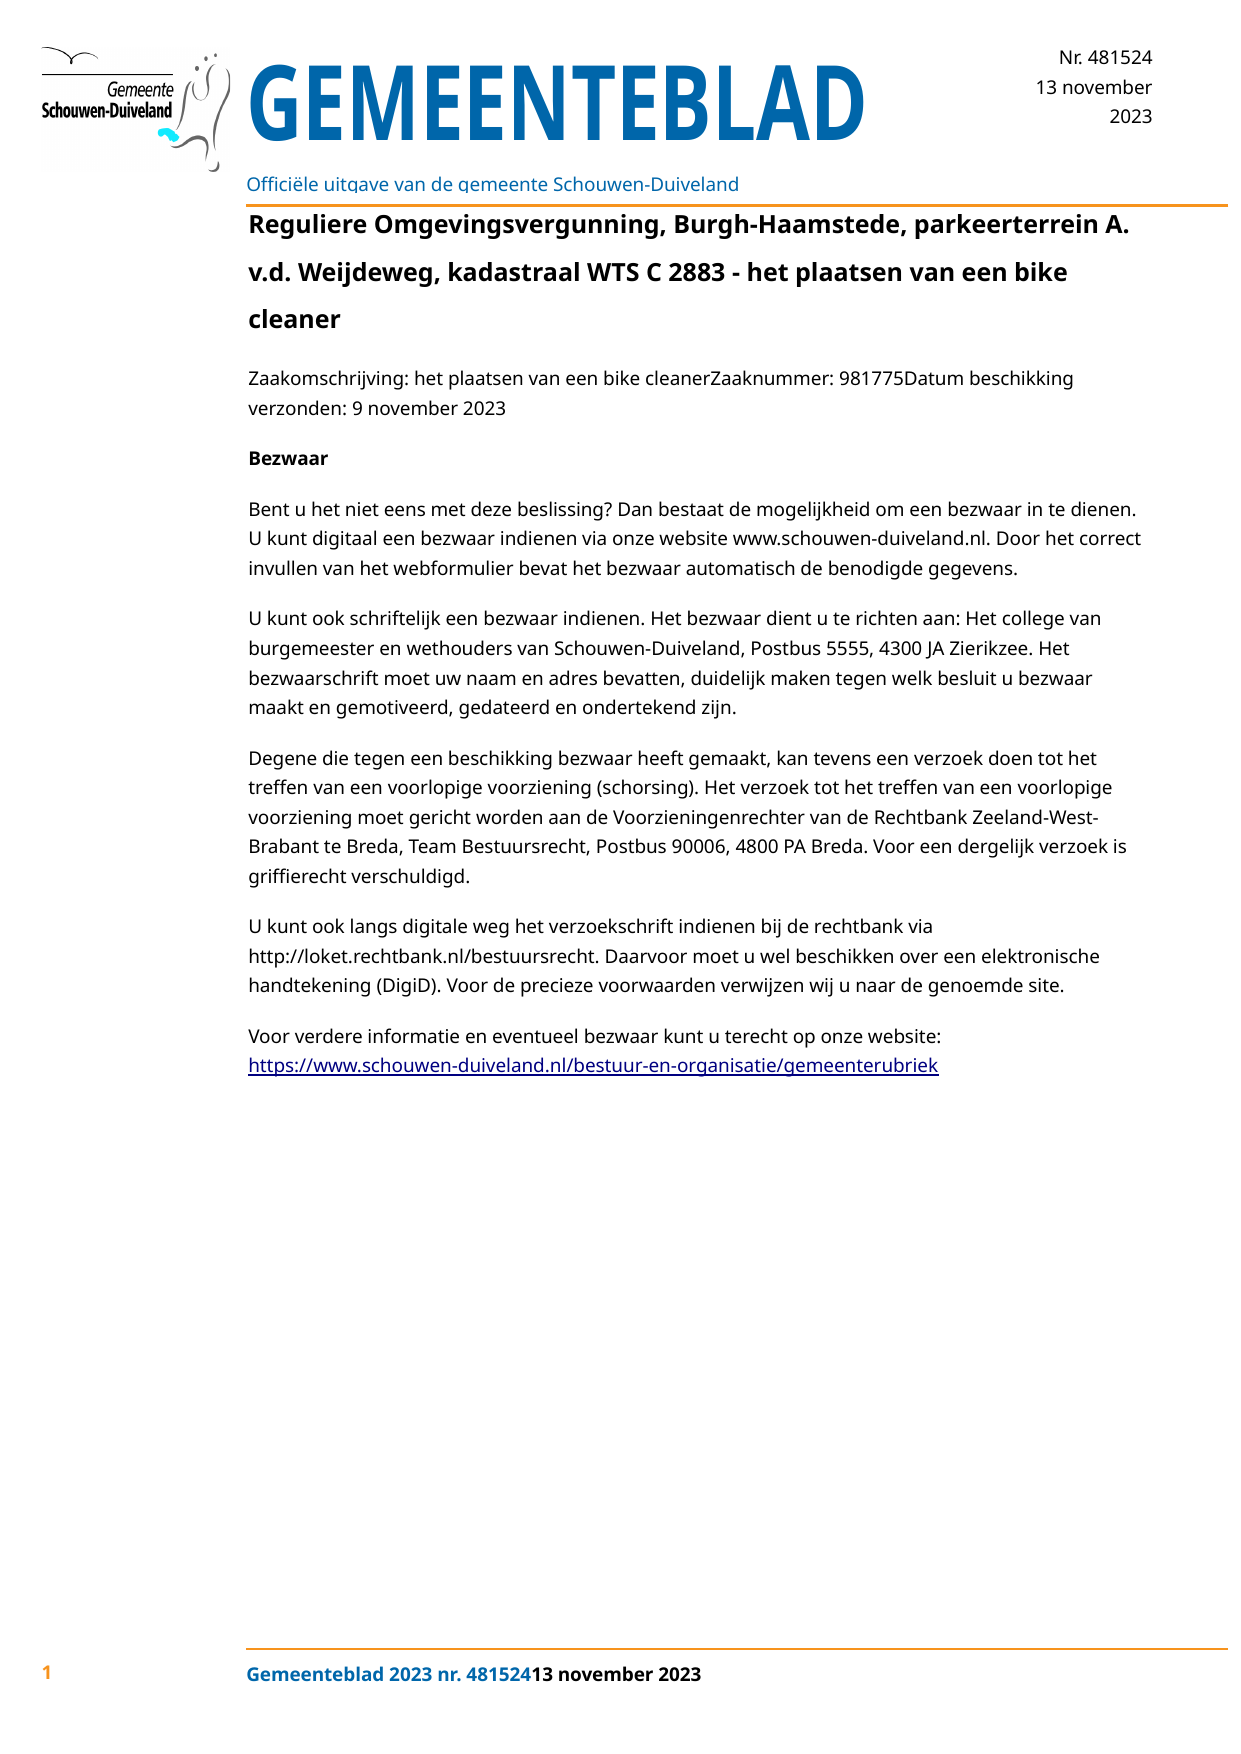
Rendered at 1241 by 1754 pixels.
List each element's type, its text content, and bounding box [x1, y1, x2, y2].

text U kunt ook langs digitale weg het verzoekschrift indienen bij de rechtbank via http://loket.rechtbank.nl/bestuursrecht. Daarvoor moet u wel beschikken over een elektronische handtekening (DigiD). Voor de precieze voorwaarden verwijzen wij u naar de genoemde site. [248, 913, 1152, 998]
text Bezwaar [248, 446, 1152, 471]
text Degene die tegen een beschikking bezwaar heeft gemaakt, kan tevens een verzoek doen tot het treffen van een voorlopige voorziening (schorsing). Het verzoek tot het treffen van een voorlopige voorziening moet gericht worden aan de Voorzieningenrechter van de Rechtbank Zeeland-West-Brabant te Breda, Team Bestuursrecht, Postbus 90006, 4800 PA Breda. Voor een dergelijk verzoek is griffierecht verschuldigd. [248, 745, 1152, 889]
text Bent u het niet eens met deze beslissing? Dan bestaat de mogelijkheid om een bezwaar in te dienen. U kunt digitaal een bezwaar indienen via onze website www.schouwen-duiveland.nl. Door het correct invullen van het webformulier bevat het bezwaar automatisch de benodigde gegevens. [248, 496, 1152, 581]
picture [41, 47, 231, 172]
text U kunt ook schriftelijk een bezwaar indienen. Het bezwaar dient u te richten aan: Het college van burgemeester en wethouders van Schouwen-Duiveland, Postbus 5555, 4300 JA Zierikzee. Het bezwaarschrift moet uw naam en adres bevatten, duidelijk maken tegen welk besluit u bezwaar maakt en gemotiveerd, gedateerd en ondertekend zijn. [248, 606, 1152, 720]
text Zaakomschrijving: het plaatsen van een bike cleanerZaaknummer: 981775Datum beschikking verzonden: 9 november 2023 [248, 366, 1152, 421]
text Voor verdere informatie en eventueel bezwaar kunt u terecht op onze website: https://www.schouwen-duiveland.nl/bestuur-en-organisatie/gemeenterubriek [248, 1023, 1152, 1078]
text Reguliere Omgevingsvergunning, Burgh-Haamstede, parkeerterrein A. v.d. Weijdeweg, kadastraal WTS C 2883 - het plaatsen van een bike cleaner [248, 207, 1152, 336]
